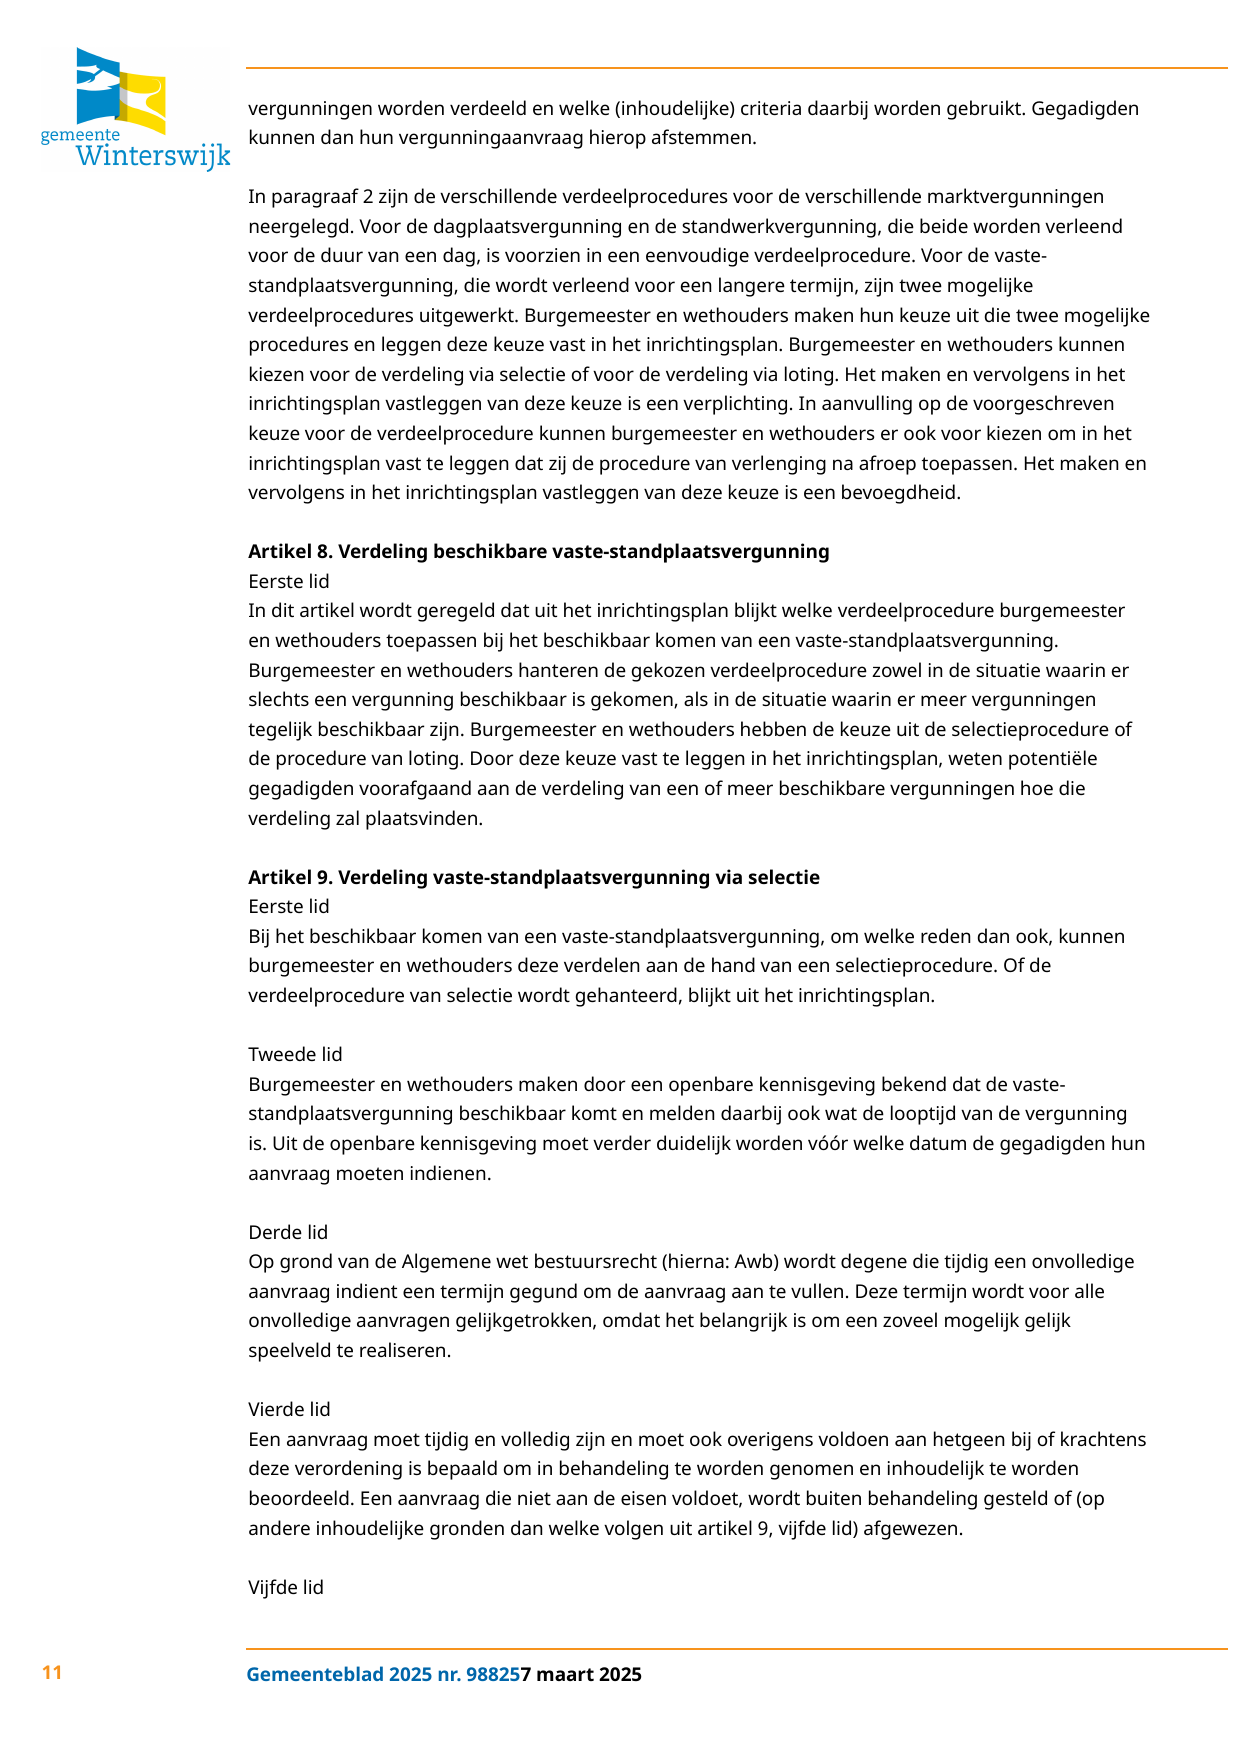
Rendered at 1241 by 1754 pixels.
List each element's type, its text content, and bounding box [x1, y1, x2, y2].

text Een aanvraag moet tijdig en volledig zijn en moet ook overigens voldoen aan hetgeen bij of krachtens deze verordening is bepaald om in behandeling te worden genomen en inhoudelijk te worden beoordeeld. Een aanvraag die niet aan de eisen voldoet, wordt buiten behandeling gesteld of (op andere inhoudelijke gronden dan welke volgen uit artikel 9, vijfde lid) afgewezen. [248, 1426, 1152, 1541]
text Vijfde lid [248, 1574, 1152, 1600]
text Burgemeester en wethouders maken door een openbare kennisgeving bekend dat de vaste-standplaatsvergunning beschikbaar komt en melden daarbij ook wat de looptijd van de vergunning is. Uit de openbare kennisgeving moet verder duidelijk worden vóór welke datum de gegadigden hun aanvraag moeten indienen. [248, 1071, 1152, 1186]
text Eerste lid [248, 893, 1152, 919]
text In paragraaf 2 zijn de verschillende verdeelprocedures voor de verschillende marktvergunningen neergelegd. Voor de dagplaatsvergunning en de standwerkvergunning, die beide worden verleend voor de duur van een dag, is voorzien in een eenvoudige verdeelprocedure. Voor de vaste-standplaatsvergunning, die wordt verleend voor een langere termijn, zijn twee mogelijke verdeelprocedures uitgewerkt. Burgemeester en wethouders maken hun keuze uit die twee mogelijke procedures en leggen deze keuze vast in het inrichtingsplan. Burgemeester en wethouders kunnen kiezen voor de verdeling via selectie of voor de verdeling via loting. Het maken en vervolgens in het inrichtingsplan vastleggen van deze keuze is een verplichting. In aanvulling op de voorgeschreven keuze voor de verdeelprocedure kunnen burgemeester en wethouders er ook voor kiezen om in het inrichtingsplan vast te leggen dat zij de procedure van verlenging na afroep toepassen. Het maken en vervolgens in het inrichtingsplan vastleggen van deze keuze is een bevoegdheid. [248, 183, 1152, 505]
text Tweede lid [248, 1041, 1152, 1067]
text Eerste lid [248, 568, 1152, 594]
text In dit artikel wordt geregeld dat uit het inrichtingsplan blijkt welke verdeelprocedure burgemeester en wethouders toepassen bij het beschikbaar komen van een vaste-standplaatsvergunning. Burgemeester en wethouders hanteren de gekozen verdeelprocedure zowel in de situatie waarin er slechts een vergunning beschikbaar is gekomen, als in de situatie waarin er meer vergunningen tegelijk beschikbaar zijn. Burgemeester en wethouders hebben de keuze uit de selectieprocedure of de procedure van loting. Door deze keuze vast te leggen in het inrichtingsplan, weten potentiële gegadigden voorafgaand aan de verdeling van een of meer beschikbare vergunningen hoe die verdeling zal plaatsvinden. [248, 598, 1152, 831]
text Bij het beschikbaar komen van een vaste-standplaatsvergunning, om welke reden dan ook, kunnen burgemeester en wethouders deze verdelen aan de hand van een selectieprocedure. Of de verdeelprocedure van selectie wordt gehanteerd, blijkt uit het inrichtingsplan. [248, 923, 1152, 1008]
text Op grond van de Algemene wet bestuursrecht (hierna: Awb) wordt degene die tijdig een onvolledige aanvraag indient een termijn gegund om de aanvraag aan te vullen. Deze termijn wordt voor alle onvolledige aanvragen gelijkgetrokken, omdat het belangrijk is om een zoveel mogelijk gelijk speelveld te realiseren. [248, 1248, 1152, 1363]
text Artikel 8. Verdeling beschikbare vaste-standplaatsvergunning [248, 538, 1152, 564]
text Vierde lid [248, 1396, 1152, 1422]
text Derde lid [248, 1219, 1152, 1245]
text Artikel 9. Verdeling vaste-standplaatsvergunning via selectie [248, 864, 1152, 890]
text vergunningen worden verdeeld en welke (inhoudelijke) criteria daarbij worden gebruikt. Gegadigden kunnen dan hun vergunningaanvraag hierop afstemmen. [248, 95, 1152, 150]
picture [225, 153, 231, 162]
picture [41, 47, 231, 172]
